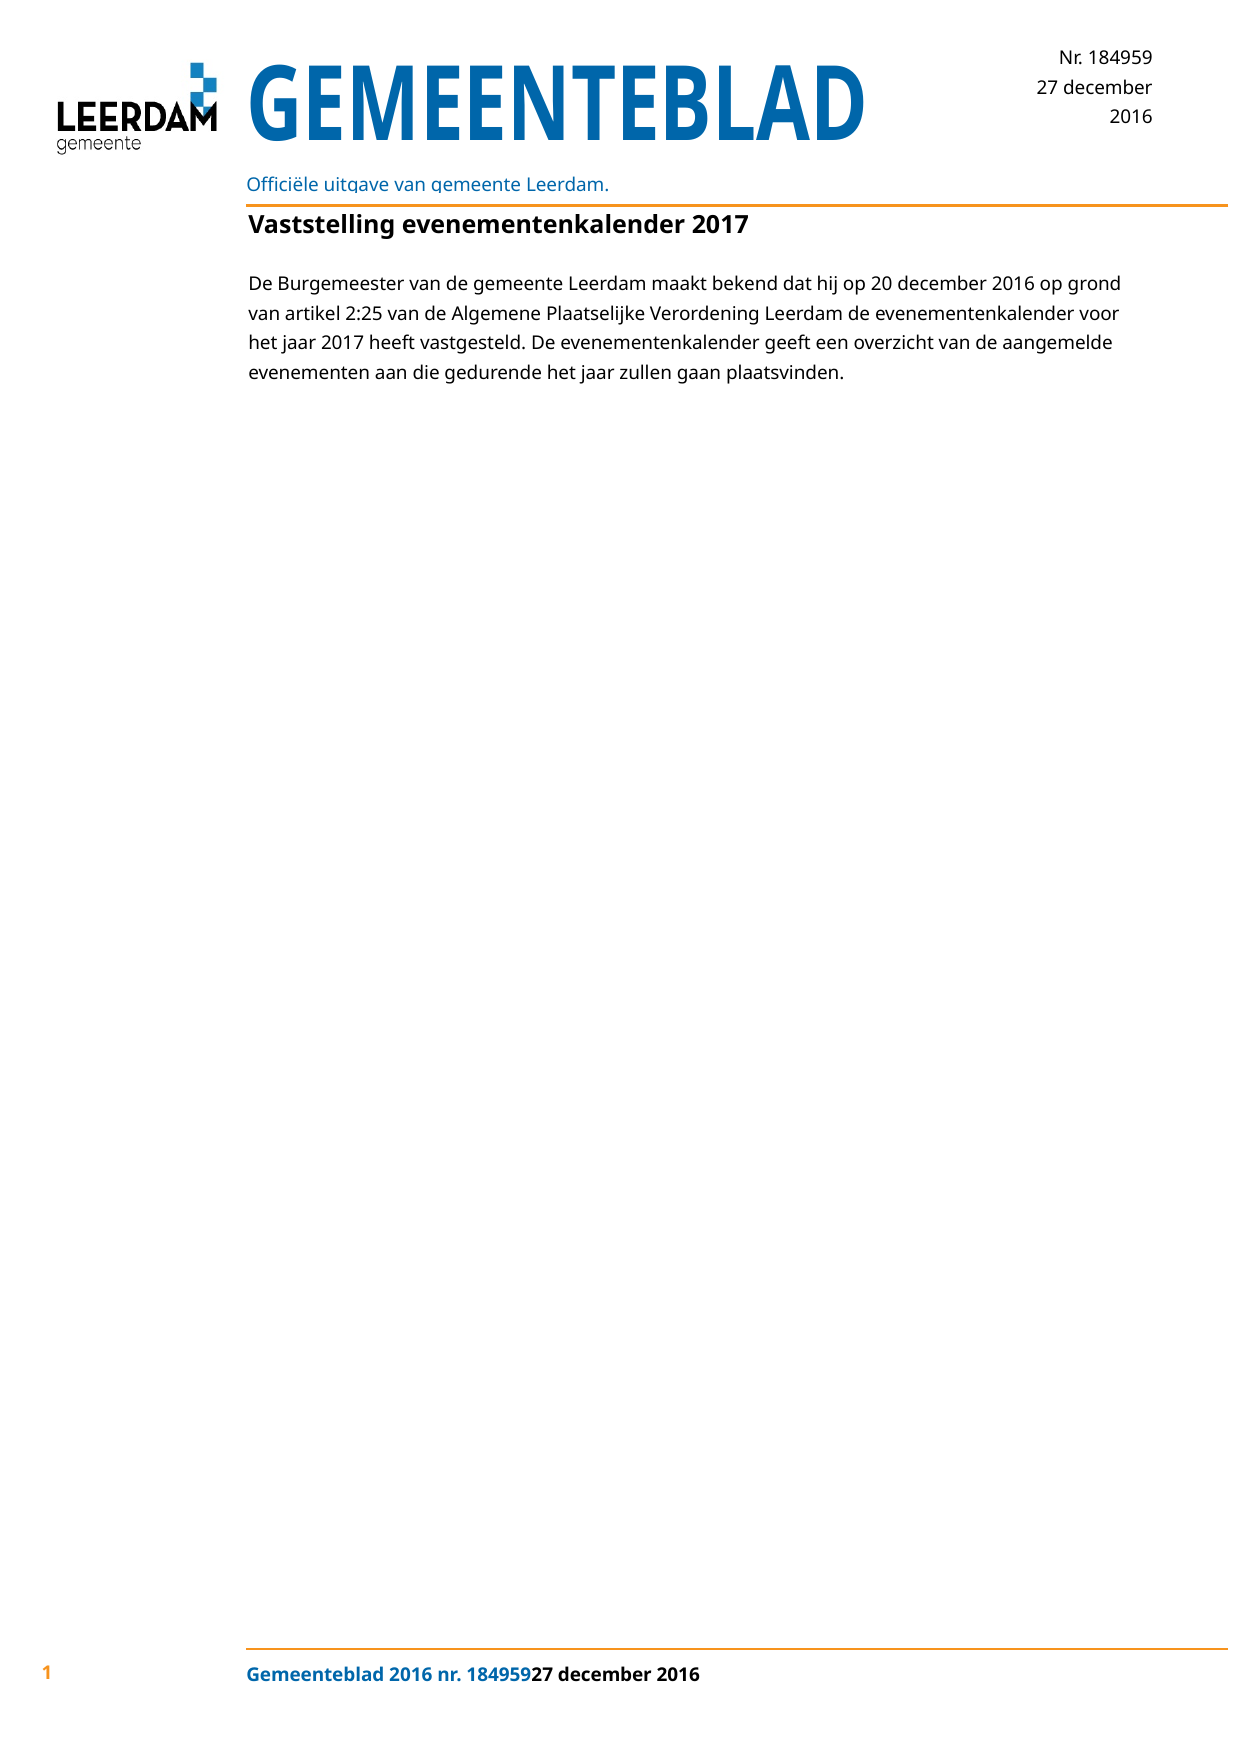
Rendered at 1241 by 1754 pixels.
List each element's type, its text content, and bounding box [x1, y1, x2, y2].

text Vaststelling evenementenkalender 2017 [248, 207, 1152, 241]
picture [41, 47, 231, 172]
text De Burgemeester van de gemeente Leerdam maakt bekend dat hij op 20 december 2016 op grond van artikel 2:25 van de Algemene Plaatselijke Verordening Leerdam de evenementenkalender voor het jaar 2017 heeft vastgesteld. De evenementenkalender geeft een overzicht van de aangemelde evenementen aan die gedurende het jaar zullen gaan plaatsvinden. [248, 270, 1152, 385]
